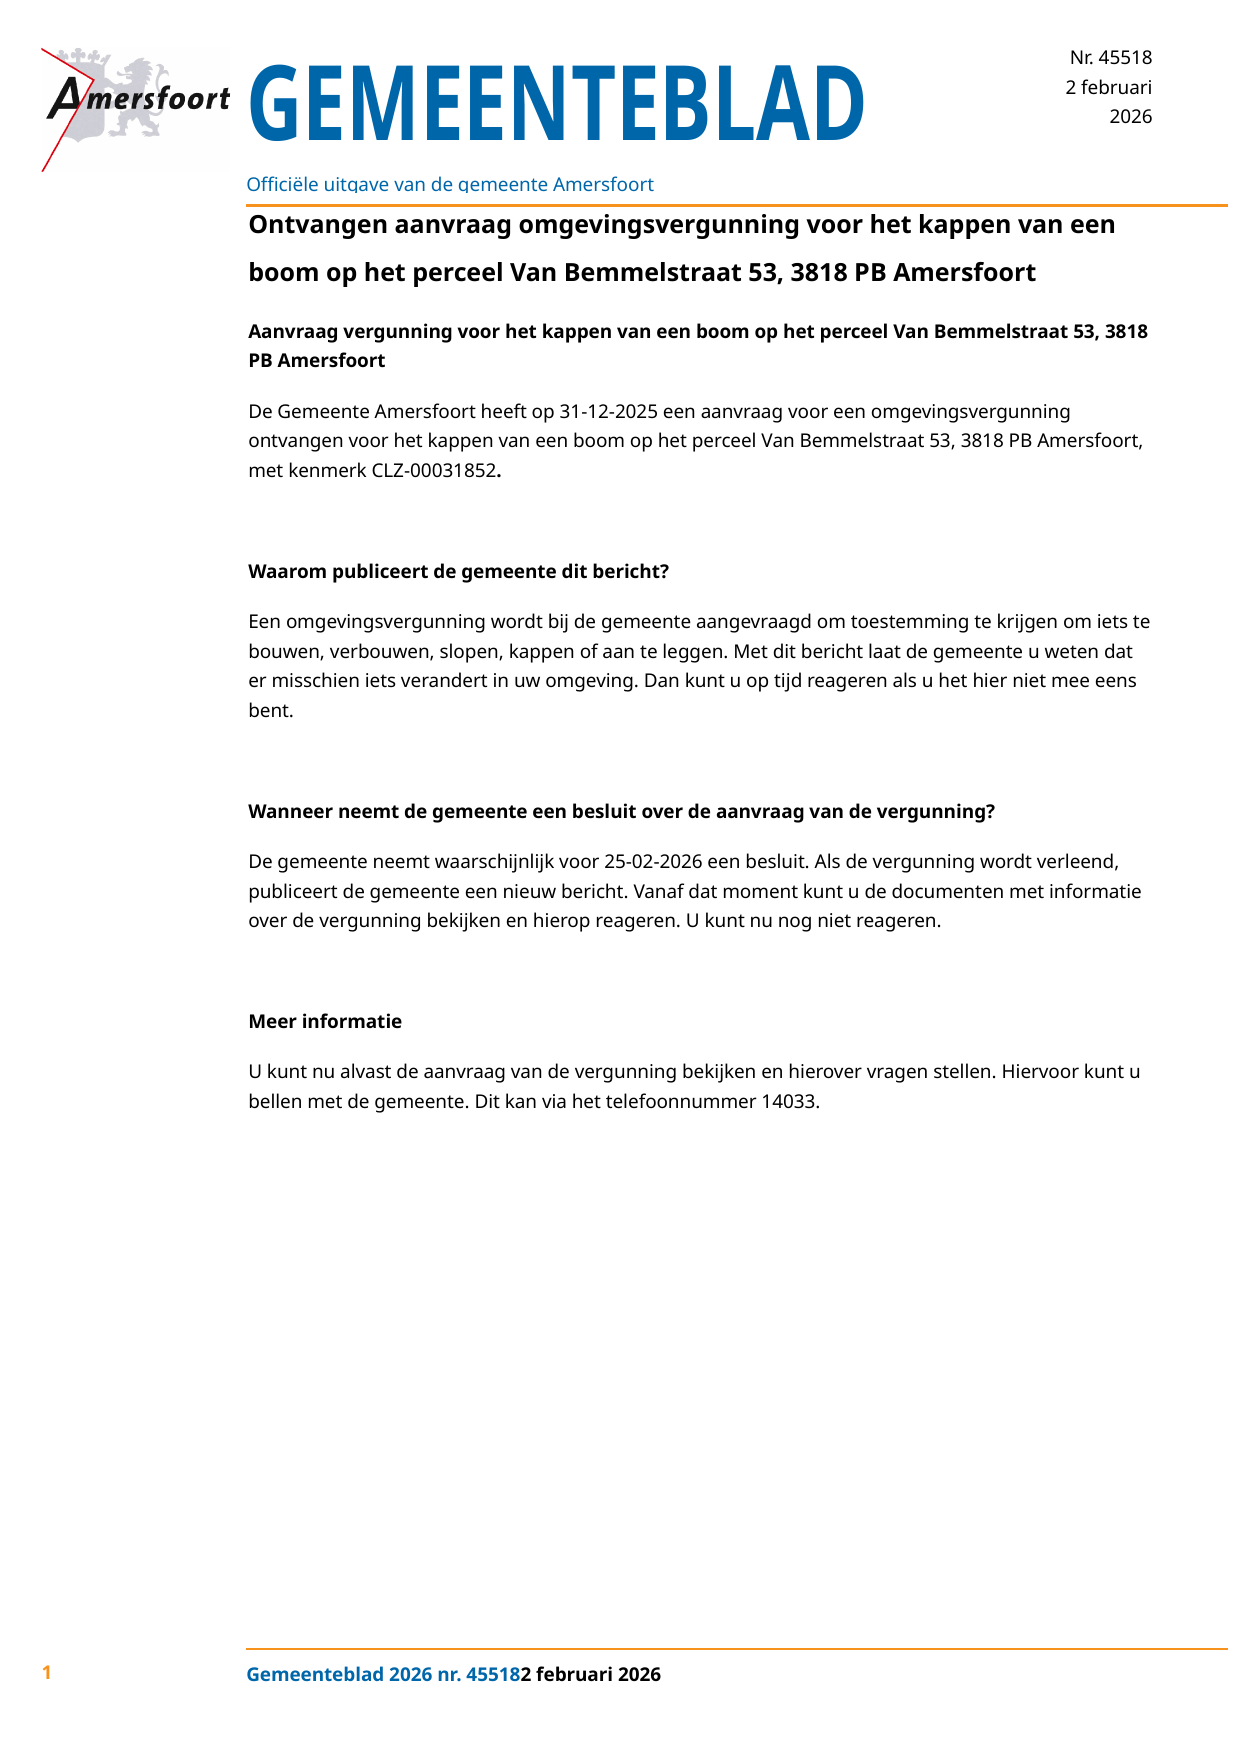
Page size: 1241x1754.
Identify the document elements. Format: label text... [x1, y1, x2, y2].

text Een omgevingsvergunning wordt bij de gemeente aangevraagd om toestemming te krijgen om iets te bouwen, verbouwen, slopen, kappen of aan te leggen. Met dit bericht laat de gemeente u weten dat er misschien iets verandert in uw omgeving. Dan kunt u op tijd reageren als u het hier niet mee eens bent. [248, 608, 1152, 723]
text Waarom publiceert de gemeente dit bericht? [248, 558, 1152, 584]
text Aanvraag vergunning voor het kappen van een boom op het perceel Van Bemmelstraat 53, 3818 PB Amersfoort [248, 318, 1152, 373]
picture [41, 47, 231, 172]
text De Gemeente Amersfoort heeft op 31-12-2025 een aanvraag voor een omgevingsvergunning ontvangen voor het kappen van een boom op het perceel Van Bemmelstraat 53, 3818 PB Amersfoort, met kenmerk CLZ-00031852. [248, 398, 1152, 483]
text Wanneer neemt de gemeente een besluit over de aanvraag van de vergunning? [248, 798, 1152, 824]
text De gemeente neemt waarschijnlijk voor 25-02-2026 een besluit. Als de vergunning wordt verleend, publiceert de gemeente een nieuw bericht. Vanaf dat moment kunt u de documenten met informatie over de vergunning bekijken en hierop reageren. U kunt nu nog niet reageren. [248, 848, 1152, 933]
text U kunt nu alvast de aanvraag van de vergunning bekijken en hierover vragen stellen. Hiervoor kunt u bellen met de gemeente. Dit kan via het telefoonnummer 14033. [248, 1059, 1152, 1114]
text Meer informatie [248, 1008, 1152, 1034]
text Ontvangen aanvraag omgevingsvergunning voor het kappen van een boom op het perceel Van Bemmelstraat 53, 3818 PB Amersfoort [248, 207, 1152, 288]
